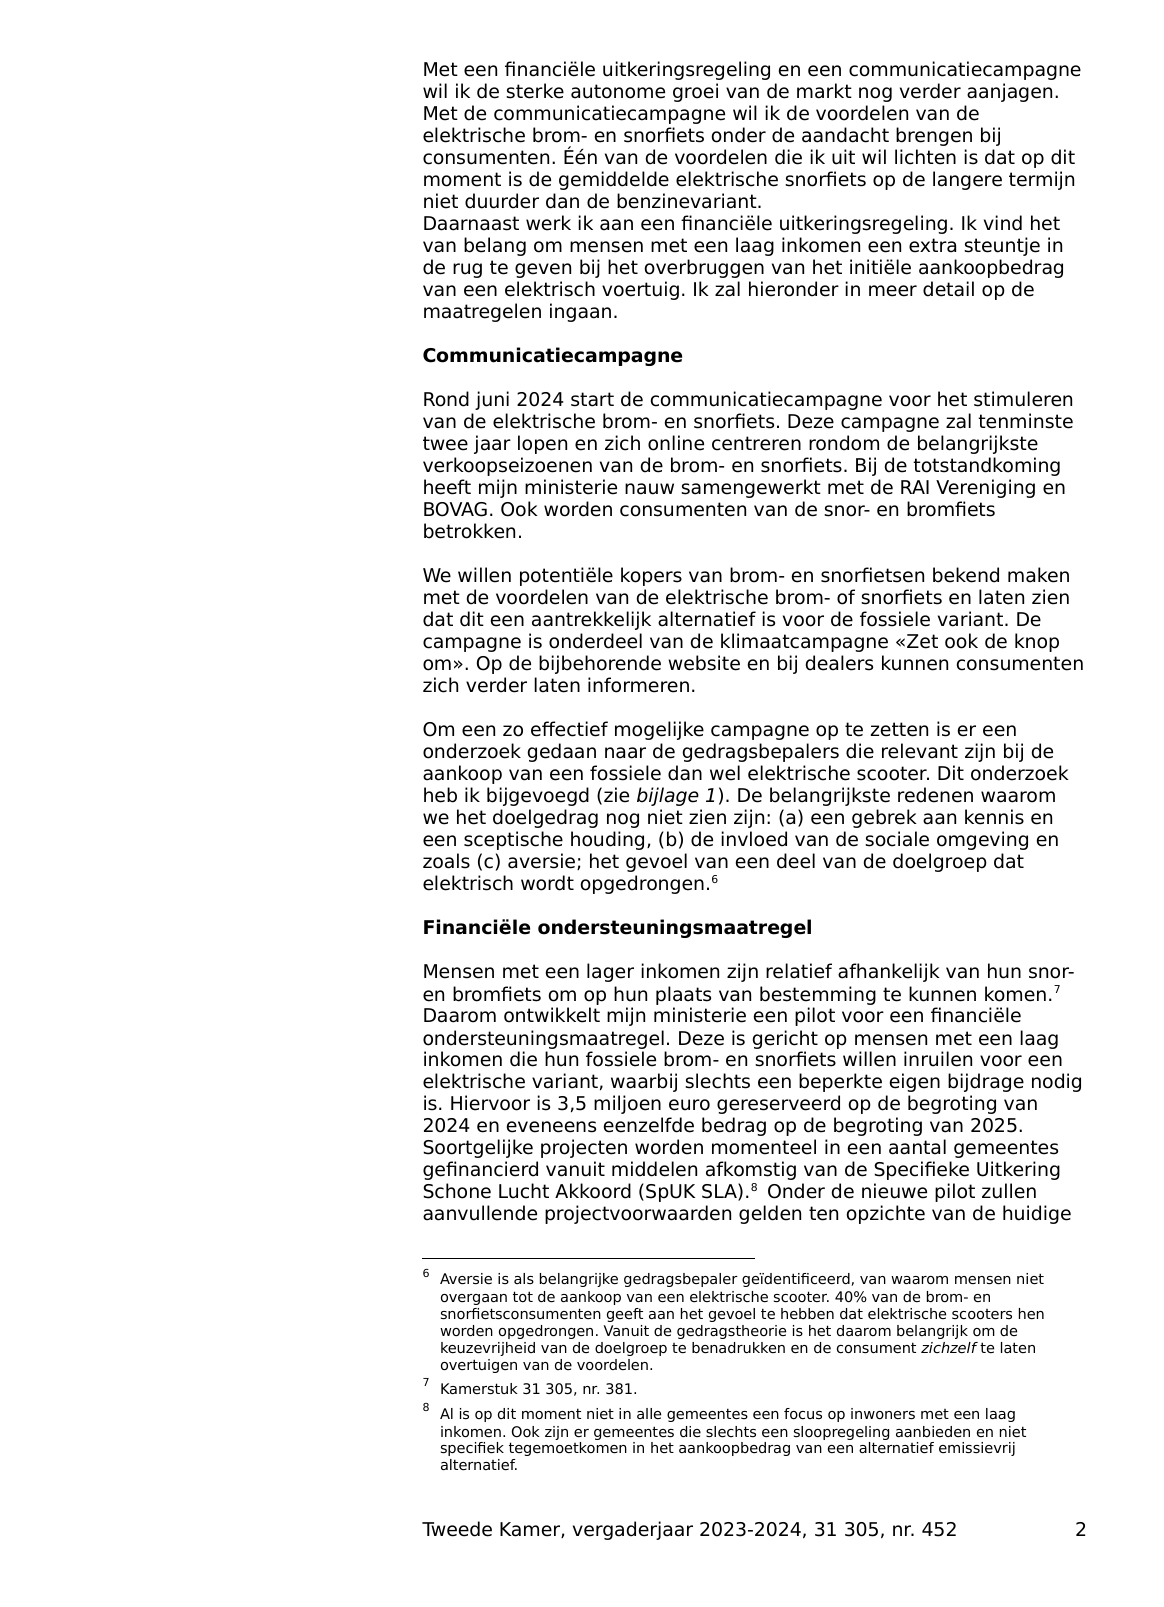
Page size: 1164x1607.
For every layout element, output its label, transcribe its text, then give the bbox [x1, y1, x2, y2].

text Al is op dit moment niet in alle gemeentes een focus op inwoners met een laag inkomen. Ook zijn er gemeentes die slechts een sloopregeling aanbieden en niet specifiek tegemoetkomen in het aankoopbedrag van een alternatief emissievrij alternatief. [422, 1402, 1087, 1474]
subtitle Financiële ondersteuningsmaatregel [422, 917, 1087, 939]
subtitle Communicatiecampagne [422, 345, 1087, 367]
text Rond juni 2024 start de communicatiecampagne voor het stimuleren van de elektrische brom- en snorfiets. Deze campagne zal tenminste twee jaar lopen en zich online centreren rondom de belangrijkste verkoopseizoenen van de brom- en snorfiets. Bij de totstandkoming heeft mijn ministerie nauw samengewerkt met de RAI Vereniging en BOVAG. Ook worden consumenten van de snor- en bromfiets betrokken. [422, 389, 1087, 543]
text Met de communicatiecampagne wil ik de voordelen van de elektrische brom- en snorfiets onder de aandacht brengen bij consumenten. Één van de voordelen die ik uit wil lichten is dat op dit moment is de gemiddelde elektrische snorfiets op de langere termijn niet duurder dan de benzinevariant. [422, 103, 1087, 213]
text Met een financiële uitkeringsregeling en een communicatiecampagne wil ik de sterke autonome groei van de markt nog verder aanjagen. [422, 59, 1087, 103]
text Om een zo effectief mogelijke campagne op te zetten is er een onderzoek gedaan naar de gedragsbepalers die relevant zijn bij de aankoop van een fossiele dan wel elektrische scooter. Dit onderzoek heb ik bijgevoegd (zie bijlage 1). De belangrijkste redenen waarom we het doelgedrag nog niet zien zijn: (a) een gebrek aan kennis en een sceptische houding, (b) de invloed van de sociale omgeving en zoals (c) aversie; het gevoel van een deel van de doelgroep dat elektrisch wordt opgedrongen. [422, 719, 1087, 895]
text Mensen met een lager inkomen zijn relatief afhankelijk van hun snor- en bromfiets om op hun plaats van bestemming te kunnen komen. Daarom ontwikkelt mijn ministerie een pilot voor een financiële ondersteuningsmaatregel. Deze is gericht op mensen met een laag inkomen die hun fossiele brom- en snorfiets willen inruilen voor een elektrische variant, waarbij slechts een beperkte eigen bijdrage nodig is. Hiervoor is 3,5 miljoen euro gereserveerd op de begroting van 2024 en eveneens eenzelfde bedrag op de begroting van 2025. Soortgelijke projecten worden momenteel in een aantal gemeentes gefinancierd vanuit middelen afkomstig van de Specifieke Uitkering Schone Lucht Akkoord (SpUK SLA). Onder de nieuwe pilot zullen aanvullende projectvoorwaarden gelden ten opzichte van de huidige [422, 961, 1087, 1225]
text Aversie is als belangrijke gedragsbepaler geïdentificeerd, van waarom mensen niet overgaan tot de aankoop van een elektrische scooter. 40% van de brom- en snorfietsconsumenten geeft aan het gevoel te hebben dat elektrische scooters hen worden opgedrongen. Vanuit de gedragstheorie is het daarom belangrijk om de keuzevrijheid van de doelgroep te benadrukken en de consument zichzelf te laten overtuigen van de voordelen. [422, 1267, 1087, 1374]
text We willen potentiële kopers van brom- en snorfietsen bekend maken met de voordelen van de elektrische brom- of snorfiets en laten zien dat dit een aantrekkelijk alternatief is voor de fossiele variant. De campagne is onderdeel van de klimaatcampagne «Zet ook de knop om». Op de bijbehorende website en bij dealers kunnen consumenten zich verder laten informeren. [422, 565, 1087, 697]
text Daarnaast werk ik aan een financiële uitkeringsregeling. Ik vind het van belang om mensen met een laag inkomen een extra steuntje in de rug te geven bij het overbruggen van het initiële aankoopbedrag van een elektrisch voertuig. Ik zal hieronder in meer detail op de maatregelen ingaan. [422, 213, 1087, 323]
text Kamerstuk 31 305, nr. 381. [422, 1377, 1087, 1399]
